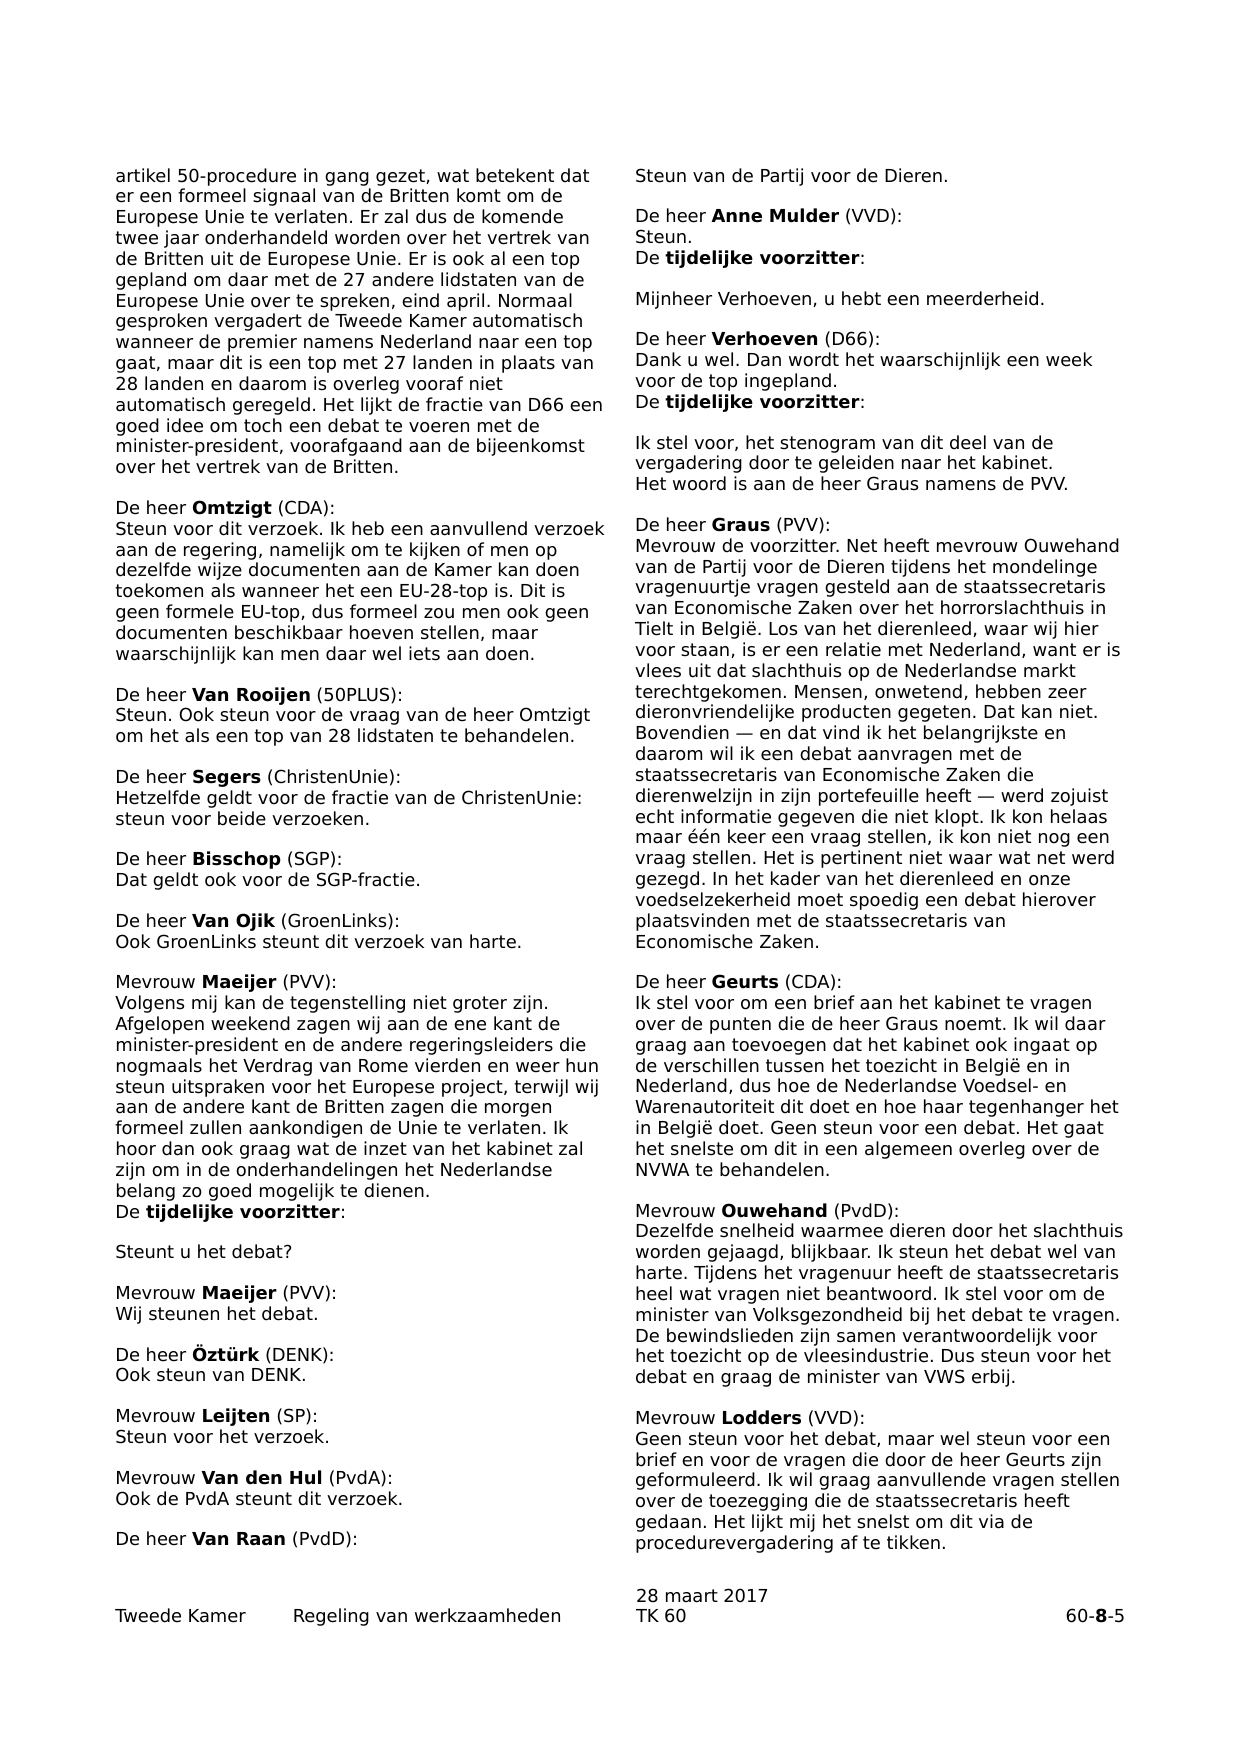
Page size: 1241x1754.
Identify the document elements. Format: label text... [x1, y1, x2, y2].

text Mijnheer Verhoeven, u hebt een meerderheid. [635, 288, 1125, 309]
text De heer Anne Mulder (VVD): [635, 206, 1125, 227]
text De heer Graus (PVV): [635, 515, 1125, 536]
text De heer Omtzigt (CDA): [115, 498, 605, 518]
text Steunt u het debat? [115, 1242, 605, 1263]
text De heer Van Raan (PvdD): [115, 1529, 605, 1550]
text De tijdelijke voorzitter: [635, 248, 1125, 268]
text Geen steun voor het debat, maar wel steun voor een brief en voor de vragen die door de heer Geurts zijn geformuleerd. Ik wil graag aanvullende vragen stellen over de toezegging die de staatssecretaris heeft gedaan. Het lijkt mij het snelst om dit via de procedurevergadering af te tikken. [635, 1428, 1125, 1553]
text De heer Verhoeven (D66): [635, 329, 1125, 350]
text Steun van de Partij voor de Dieren. [635, 165, 1125, 186]
text Steun voor het verzoek. [115, 1427, 605, 1448]
text Steun. Ook steun voor de vraag van de heer Omtzigt om het als een top van 28 lidstaten te behandelen. [115, 705, 605, 747]
text Ik stel voor om een brief aan het kabinet te vragen over de punten die de heer Graus noemt. Ik wil daar graag aan toevoegen dat het kabinet ook ingaat op de verschillen tussen het toezicht in België en in Nederland, dus hoe de Nederlandse Voedsel- en Warenautoriteit dit doet en hoe haar tegenhanger het in België doet. Geen steun voor een debat. Het gaat het snelste om dit in een algemeen overleg over de NVWA te behandelen. [635, 993, 1125, 1180]
text Dezelfde snelheid waarmee dieren door het slachthuis worden gejaagd, blijkbaar. Ik steun het debat wel van harte. Tijdens het vragenuur heeft de staatssecretaris heel wat vragen niet beantwoord. Ik stel voor om de minister van Volksgezondheid bij het debat te vragen. De bewindslieden zijn samen verantwoordelijk voor het toezicht op de vleesindustrie. Dus steun voor het debat en graag de minister van VWS erbij. [635, 1221, 1125, 1388]
text Mevrouw Maeijer (PVV): [115, 1283, 605, 1304]
text Wij steunen het debat. [115, 1304, 605, 1324]
text Ook de PvdA steunt dit verzoek. [115, 1488, 605, 1509]
text Bovendien — en dat vind ik het belangrijkste en daarom wil ik een debat aanvragen met de staatssecretaris van Economische Zaken die dierenwelzijn in zijn portefeuille heeft — werd zojuist echt informatie gegeven die niet klopt. Ik kon helaas maar één keer een vraag stellen, ik kon niet nog een vraag stellen. Het is pertinent niet waar wat net werd gezegd. In het kader van het dierenleed en onze voedselzekerheid moet spoedig een debat hierover plaatsvinden met de staatssecretaris van Economische Zaken. [635, 723, 1125, 952]
text Ook steun van DENK. [115, 1365, 605, 1386]
text Hetzelfde geldt voor de fractie van de ChristenUnie: steun voor beide verzoeken. [115, 787, 605, 829]
text Mevrouw Leijten (SP): [115, 1406, 605, 1427]
text De heer Geurts (CDA): [635, 972, 1125, 993]
text Mevrouw Ouwehand (PvdD): [635, 1200, 1125, 1221]
text De heer Öztürk (DENK): [115, 1344, 605, 1365]
text Ik stel voor, het stenogram van dit deel van de vergadering door te geleiden naar het kabinet. [635, 432, 1125, 474]
text De heer Van Rooijen (50PLUS): [115, 684, 605, 705]
text Dank u wel. Dan wordt het waarschijnlijk een week voor de top ingepland. [635, 350, 1125, 392]
text Mevrouw Van den Hul (PvdA): [115, 1468, 605, 1488]
text Mevrouw Lodders (VVD): [635, 1408, 1125, 1428]
text Dat geldt ook voor de SGP-fractie. [115, 870, 605, 891]
text Volgens mij kan de tegenstelling niet groter zijn. Afgelopen weekend zagen wij aan de ene kant de minister-president en de andere regeringsleiders die nogmaals het Verdrag van Rome vierden en weer hun steun uitspraken voor het Europese project, terwijl wij aan de andere kant de Britten zagen die morgen formeel zullen aankondigen de Unie te verlaten. Ik hoor dan ook graag wat de inzet van het kabinet zal zijn om in de onderhandelingen het Nederlandse belang zo goed mogelijk te dienen. [115, 993, 605, 1201]
text De heer Van Ojik (GroenLinks): [115, 911, 605, 931]
text Ook GroenLinks steunt dit verzoek van harte. [115, 931, 605, 952]
text Steun. [635, 227, 1125, 248]
text artikel 50-procedure in gang gezet, wat betekent dat er een formeel signaal van de Britten komt om de Europese Unie te verlaten. Er zal dus de komende twee jaar onderhandeld worden over het vertrek van de Britten uit de Europese Unie. Er is ook al een top gepland om daar met de 27 andere lidstaten van de Europese Unie over te spreken, eind april. Normaal gesproken vergadert de Tweede Kamer automatisch wanneer de premier namens Nederland naar een top gaat, maar dit is een top met 27 landen in plaats van 28 landen en daarom is overleg vooraf niet automatisch geregeld. Het lijkt de fractie van D66 een goed idee om toch een debat te voeren met de minister-president, voorafgaand aan de bijeenkomst over het vertrek van de Britten. [115, 165, 605, 478]
text Mevrouw de voorzitter. Net heeft mevrouw Ouwehand van de Partij voor de Dieren tijdens het mondelinge vragenuurtje vragen gesteld aan de staatssecretaris van Economische Zaken over het horrorslachthuis in Tielt in België. Los van het dierenleed, waar wij hier voor staan, is er een relatie met Nederland, want er is vlees uit dat slachthuis op de Nederlandse markt terechtgekomen. Mensen, onwetend, hebben zeer dieronvriendelijke producten gegeten. Dat kan niet. [635, 536, 1125, 723]
text Steun voor dit verzoek. Ik heb een aanvullend verzoek aan de regering, namelijk om te kijken of men op dezelfde wijze documenten aan de Kamer kan doen toekomen als wanneer het een EU-28-top is. Dit is geen formele EU-top, dus formeel zou men ook geen documenten beschikbaar hoeven stellen, maar waarschijnlijk kan men daar wel iets aan doen. [115, 518, 605, 664]
text De heer Segers (ChristenUnie): [115, 767, 605, 787]
text De heer Bisschop (SGP): [115, 849, 605, 870]
text Het woord is aan de heer Graus namens de PVV. [635, 474, 1125, 495]
text De tijdelijke voorzitter: [635, 392, 1125, 412]
text Mevrouw Maeijer (PVV): [115, 972, 605, 993]
text De tijdelijke voorzitter: [115, 1201, 605, 1222]
